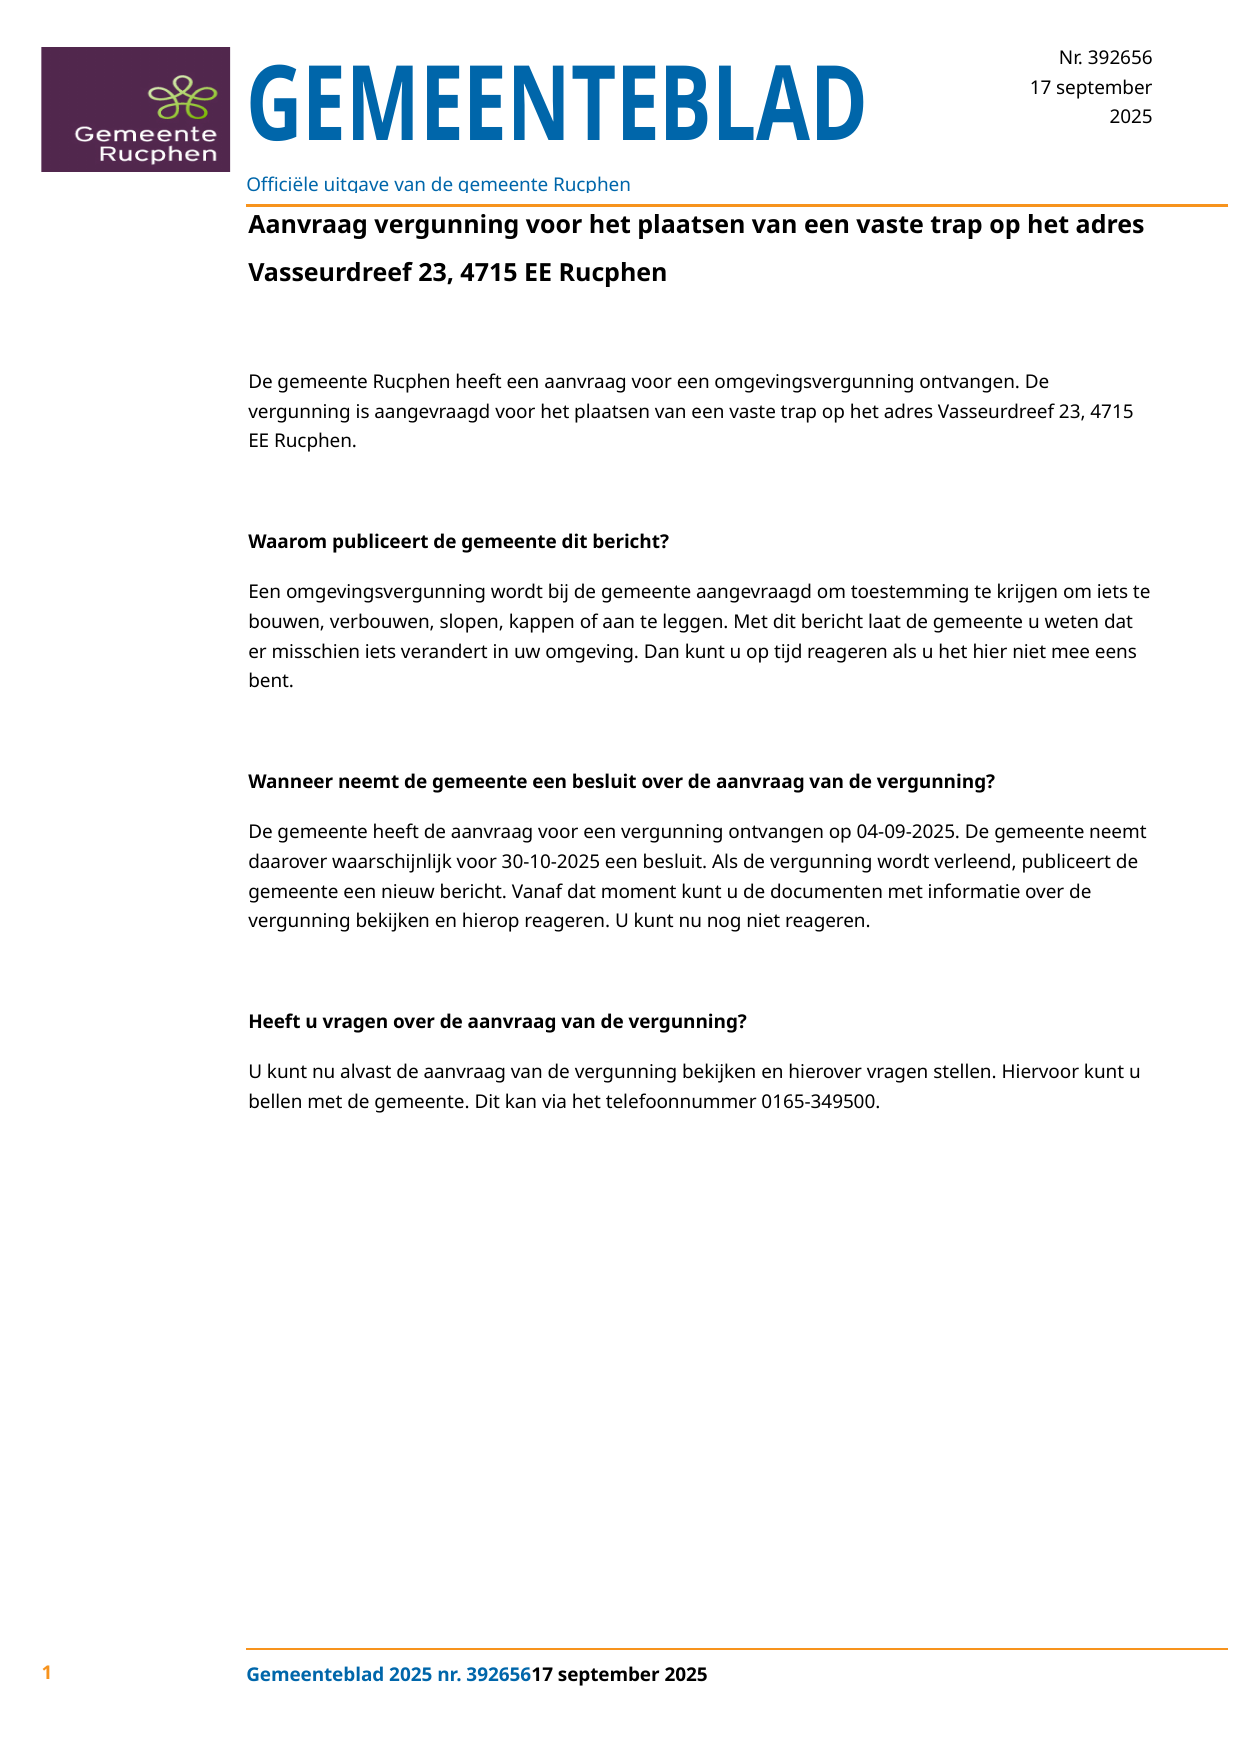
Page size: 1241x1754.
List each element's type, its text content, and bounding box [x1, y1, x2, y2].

text Heeft u vragen over de aanvraag van de vergunning? [248, 1008, 1152, 1034]
text Waarom publiceert de gemeente dit bericht? [248, 528, 1152, 554]
text Een omgevingsvergunning wordt bij de gemeente aangevraagd om toestemming te krijgen om iets te bouwen, verbouwen, slopen, kappen of aan te leggen. Met dit bericht laat de gemeente u weten dat er misschien iets verandert in uw omgeving. Dan kunt u op tijd reageren als u het hier niet mee eens bent. [248, 579, 1152, 693]
text De gemeente Rucphen heeft een aanvraag voor een omgevingsvergunning ontvangen. De vergunning is aangevraagd voor het plaatsen van een vaste trap op het adres Vasseurdreef 23, 4715 EE Rucphen. [248, 368, 1152, 453]
text Aanvraag vergunning voor het plaatsen van een vaste trap op het adres Vasseurdreef 23, 4715 EE Rucphen [248, 207, 1152, 288]
picture [41, 47, 231, 172]
text De gemeente heeft de aanvraag voor een vergunning ontvangen op 04-09-2025. De gemeente neemt daarover waarschijnlijk voor 30-10-2025 een besluit. Als de vergunning wordt verleend, publiceert de gemeente een nieuw bericht. Vanaf dat moment kunt u de documenten met informatie over de vergunning bekijken en hierop reageren. U kunt nu nog niet reageren. [248, 819, 1152, 933]
text U kunt nu alvast de aanvraag van de vergunning bekijken en hierover vragen stellen. Hiervoor kunt u bellen met de gemeente. Dit kan via het telefoonnummer 0165-349500. [248, 1059, 1152, 1114]
text Wanneer neemt de gemeente een besluit over de aanvraag van de vergunning? [248, 768, 1152, 794]
